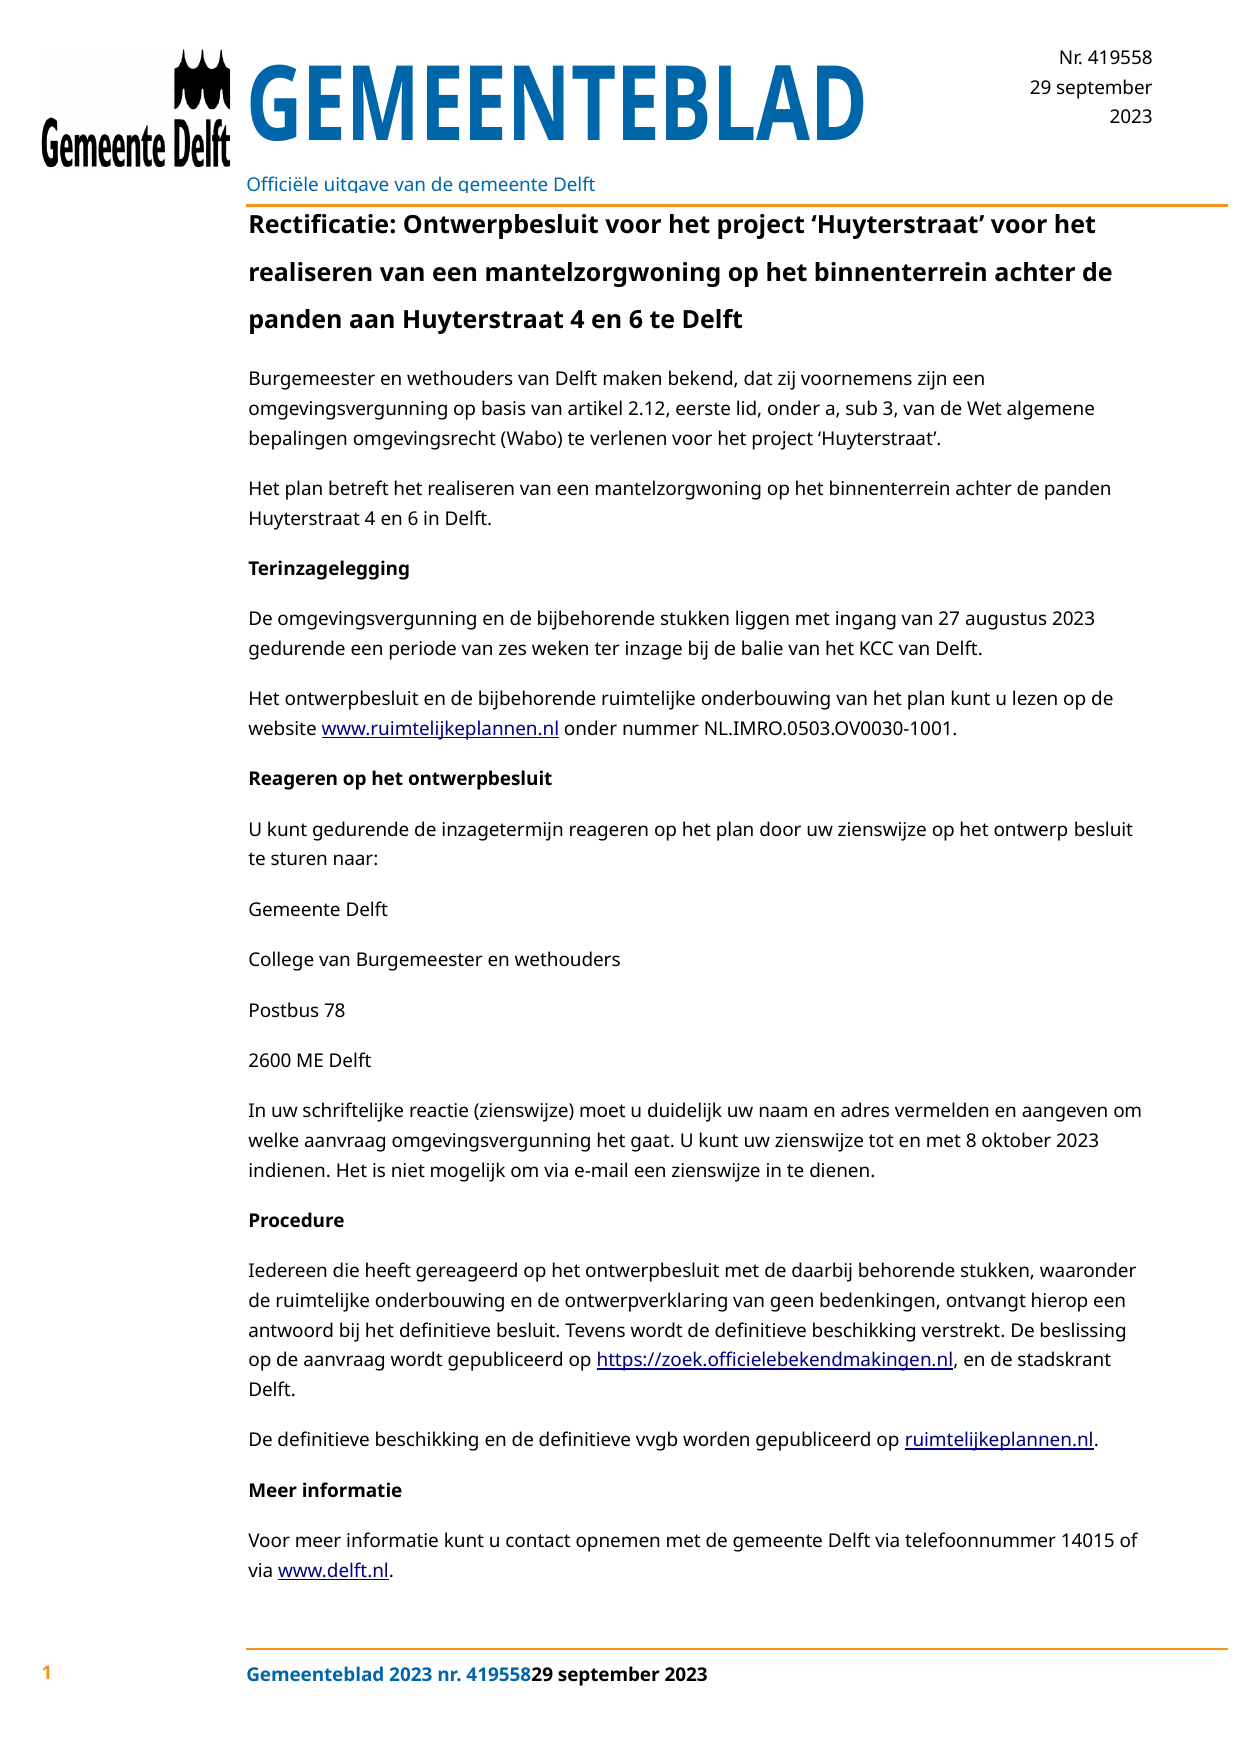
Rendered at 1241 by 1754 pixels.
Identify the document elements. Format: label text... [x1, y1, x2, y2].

text De omgevingsvergunning en de bijbehorende stukken liggen met ingang van 27 augustus 2023 gedurende een periode van zes weken ter inzage bij de balie van het KCC van Delft. [248, 606, 1152, 661]
text College van Burgemeester en wethouders [248, 946, 1152, 972]
text Reageren op het ontwerpbesluit [248, 766, 1152, 791]
text Iedereen die heeft gereageerd op het ontwerpbesluit met de daarbij behorende stukken, waaronder de ruimtelijke onderbouwing en de ontwerpverklaring van geen bedenkingen, ontvangt hierop een antwoord bij het definitieve besluit. Tevens wordt de definitieve beschikking verstrekt. De beslissing op de aanvraag wordt gepubliceerd op https://zoek.officielebekendmakingen.nl, en de stadskrant Delft. [248, 1258, 1152, 1402]
text Terinzagelegging [248, 555, 1152, 581]
text De definitieve beschikking en de definitieve vvgb worden gepubliceerd op ruimtelijkeplannen.nl. [248, 1426, 1152, 1452]
text Postbus 78 [248, 997, 1152, 1022]
text Burgemeester en wethouders van Delft maken bekend, dat zij voornemens zijn een omgevingsvergunning op basis van artikel 2.12, eerste lid, onder a, sub 3, van de Wet algemene bepalingen omgevingsrecht (Wabo) te verlenen voor het project ‘Huyterstraat’. [248, 366, 1152, 450]
text Het ontwerpbesluit en de bijbehorende ruimtelijke onderbouwing van het plan kunt u lezen op de website www.ruimtelijkeplannen.nl onder nummer NL.IMRO.0503.OV0030-1001. [248, 686, 1152, 741]
text Gemeente Delft [248, 896, 1152, 922]
text Voor meer informatie kunt u contact opnemen met de gemeente Delft via telefoonnummer 14015 of via www.delft.nl. [248, 1527, 1152, 1582]
text U kunt gedurende de inzagetermijn reageren op het plan door uw zienswijze op het ontwerp besluit te sturen naar: [248, 816, 1152, 871]
text Het plan betreft het realiseren van een mantelzorgwoning op het binnenterrein achter de panden Huyterstraat 4 en 6 in Delft. [248, 475, 1152, 530]
picture [41, 47, 231, 172]
text In uw schriftelijke reactie (zienswijze) moet u duidelijk uw naam en adres vermelden en aangeven om welke aanvraag omgevingsvergunning het gaat. U kunt uw zienswijze tot en met 8 oktober 2023 indienen. Het is niet mogelijk om via e-mail een zienswijze in te dienen. [248, 1098, 1152, 1182]
text Procedure [248, 1207, 1152, 1233]
text Rectificatie: Ontwerpbesluit voor het project ‘Huyterstraat’ voor het realiseren van een mantelzorgwoning op het binnenterrein achter de panden aan Huyterstraat 4 en 6 te Delft [248, 207, 1152, 336]
text Meer informatie [248, 1477, 1152, 1502]
text 2600 ME Delft [248, 1047, 1152, 1073]
